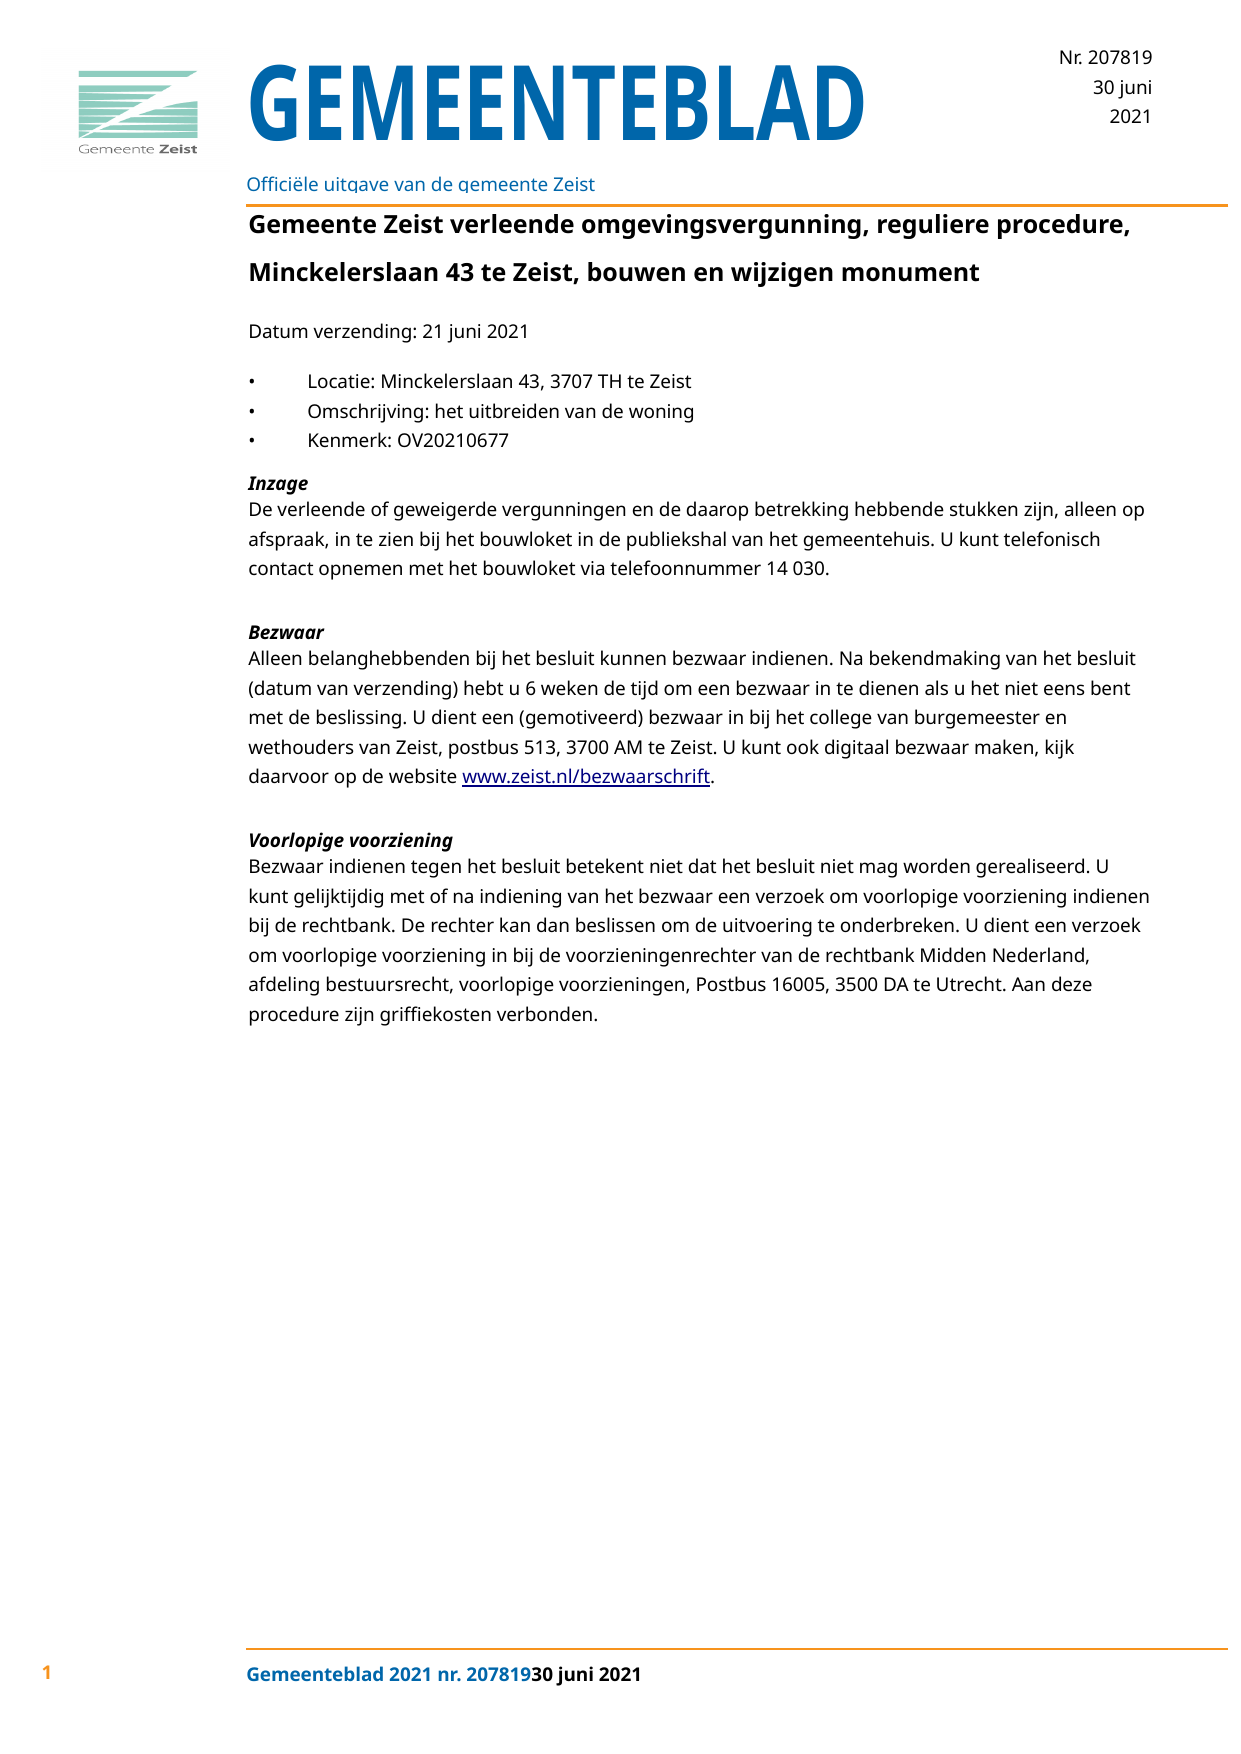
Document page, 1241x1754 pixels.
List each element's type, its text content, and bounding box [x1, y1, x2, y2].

list Locatie: Minckelerslaan 43, 3707 TH te Zeist [248, 368, 1152, 394]
text Voorlopige voorziening [248, 827, 1152, 853]
text Bezwaar [248, 619, 1152, 645]
text De verleende of geweigerde vergunningen en de daarop betrekking hebbende stukken zijn, alleen op afspraak, in te zien bij het bouwloket in de publiekshal van het gemeentehuis. U kunt telefonisch contact opnemen met het bouwloket via telefoonnummer 14 030. [248, 496, 1152, 581]
text Alleen belanghebbenden bij het besluit kunnen bezwaar indienen. Na bekendmaking van het besluit (datum van verzending) hebt u 6 weken de tijd om een bezwaar in te dienen als u het niet eens bent met de beslissing. U dient een (gemotiveerd) bezwaar in bij het college van burgemeester en wethouders van Zeist, postbus 513, 3700 AM te Zeist. U kunt ook digitaal bezwaar maken, kijk daarvoor op de website www.zeist.nl/bezwaarschrift. [248, 645, 1152, 789]
list Omschrijving: het uitbreiden van de woning [248, 398, 1152, 424]
text Gemeente Zeist verleende omgevingsvergunning, reguliere procedure, Minckelerslaan 43 te Zeist, bouwen en wijzigen monument [248, 207, 1152, 288]
text Bezwaar indienen tegen het besluit betekent niet dat het besluit niet mag worden gerealiseerd. U kunt gelijktijdig met of na indiening van het bezwaar een verzoek om voorlopige voorziening indienen bij de rechtbank. De rechter kan dan beslissen om de uitvoering te onderbreken. U dient een verzoek om voorlopige voorziening in bij de voorzieningenrechter van de rechtbank Midden Nederland, afdeling bestuursrecht, voorlopige voorzieningen, Postbus 16005, 3500 DA te Utrecht. Aan deze procedure zijn griffiekosten verbonden. [248, 853, 1152, 1027]
list Kenmerk: OV20210677 [248, 427, 1152, 453]
text Inzage [248, 471, 1152, 496]
picture [41, 47, 231, 172]
text Datum verzending: 21 juni 2021 [248, 318, 1152, 344]
